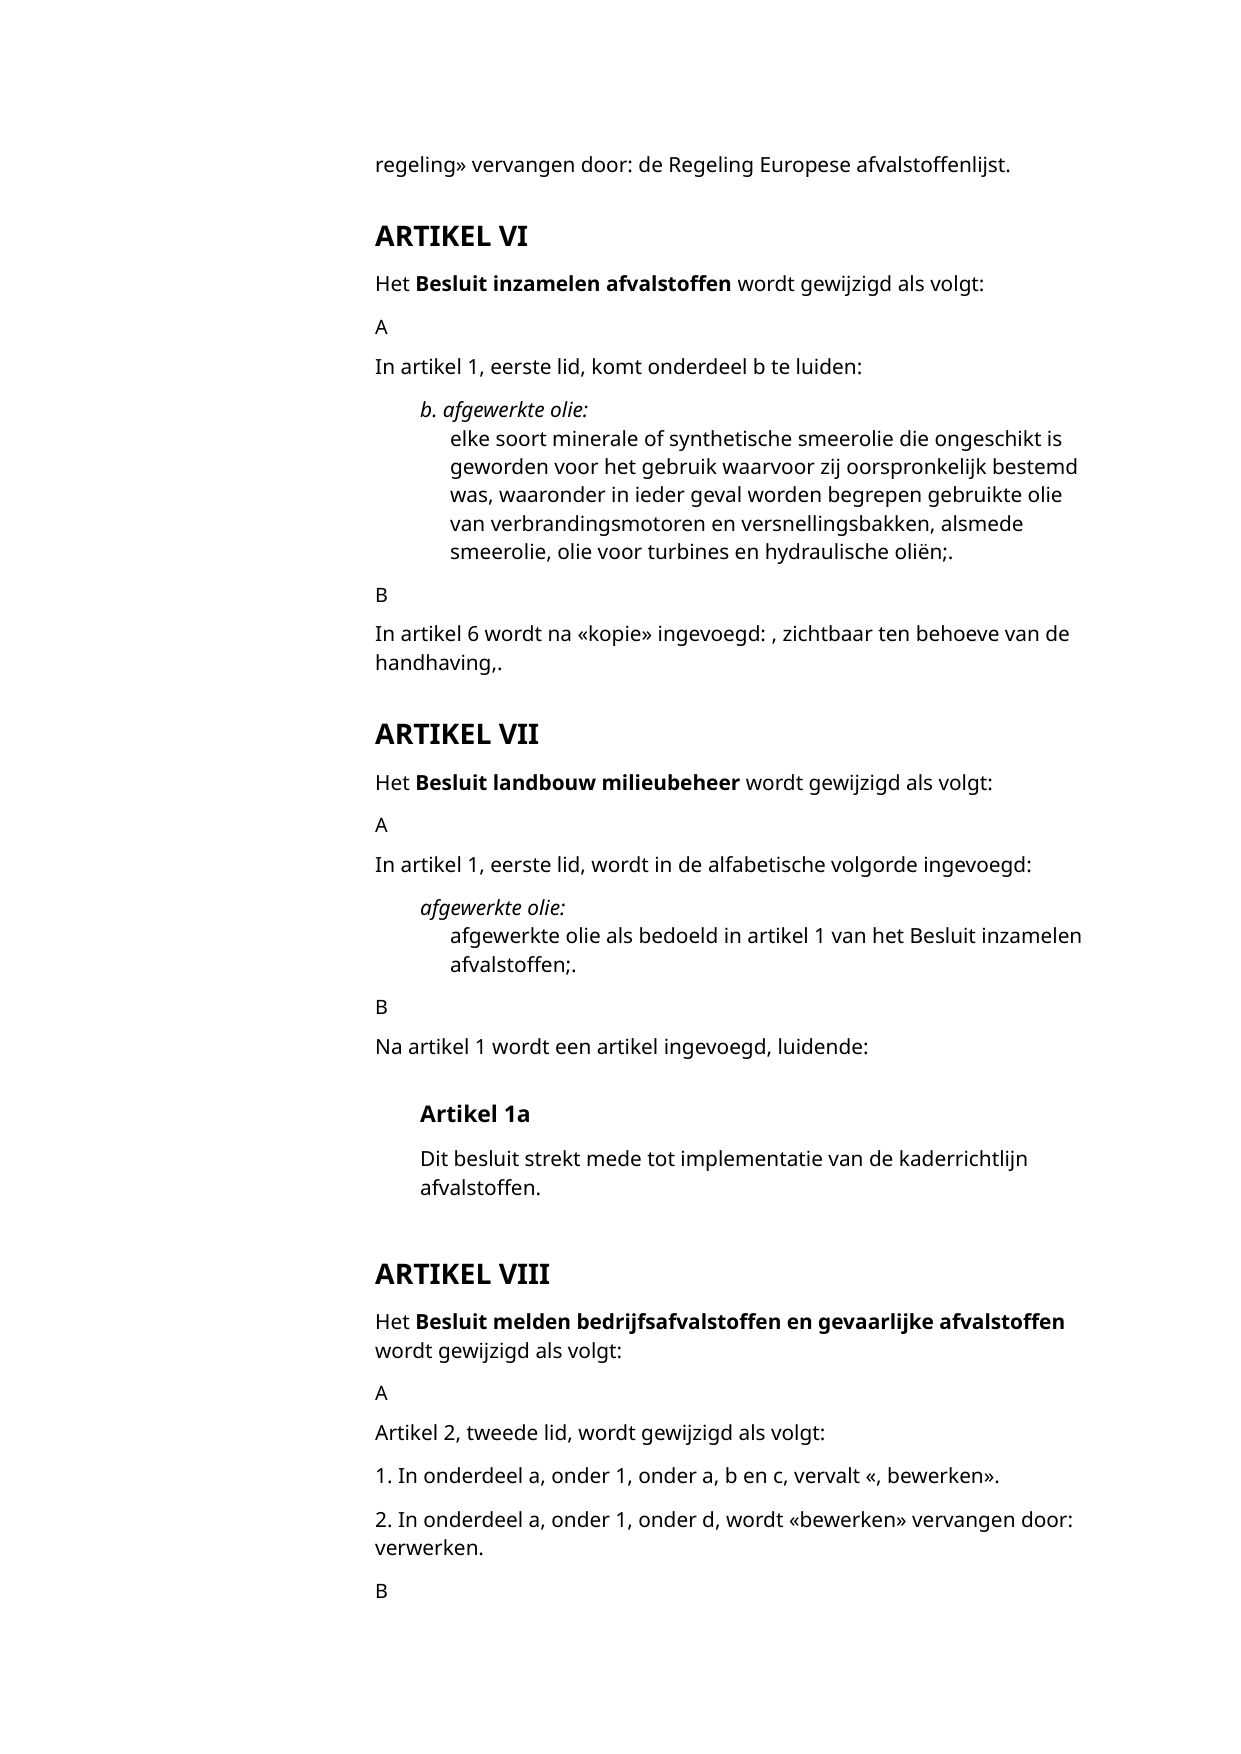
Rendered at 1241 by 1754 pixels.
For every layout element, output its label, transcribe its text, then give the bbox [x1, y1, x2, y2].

text A [375, 1379, 1090, 1406]
text B [375, 993, 1090, 1021]
text regeling» vervangen door: de Regeling Europese afvalstoffenlijst. [375, 150, 1090, 178]
text 1. In onderdeel a, onder 1, onder a, b en c, vervalt «, bewerken». [375, 1462, 1090, 1490]
text afgewerkte olie als bedoeld in artikel 1 van het Besluit inzamelen afvalstoffen;. [450, 922, 1090, 978]
text A [375, 811, 1090, 838]
text b. afgewerkte olie: [420, 395, 1090, 424]
text In artikel 1, eerste lid, komt onderdeel b te luiden: [375, 352, 1090, 380]
text A [375, 313, 1090, 340]
text Dit besluit strekt mede tot implementatie van de kaderrichtlijn afvalstoffen. [420, 1144, 1090, 1201]
text In artikel 6 wordt na «kopie» ingevoegd: , zichtbaar ten behoeve van de handhaving,. [375, 619, 1090, 676]
text B [375, 581, 1090, 608]
text Na artikel 1 wordt een artikel ingevoegd, luidende: [375, 1032, 1090, 1061]
subtitle Artikel 1a [420, 1098, 1090, 1129]
text afgewerkte olie: [420, 893, 1090, 922]
subtitle ARTIKEL VIII [375, 1254, 1090, 1292]
text 2. In onderdeel a, onder 1, onder d, wordt «bewerken» vervangen door: verwerken. [375, 1505, 1090, 1562]
text elke soort minerale of synthetische smeerolie die ongeschikt is geworden voor het gebruik waarvoor zij oorspronkelijk bestemd was, waaronder in ieder geval worden begrepen gebruikte olie van verbrandingsmotoren en versnellingsbakken, alsmede smeerolie, olie voor turbines en hydraulische oliën;. [450, 424, 1090, 566]
subtitle ARTIKEL VII [375, 714, 1090, 753]
text Artikel 2, tweede lid, wordt gewijzigd als volgt: [375, 1418, 1090, 1447]
text B [375, 1577, 1090, 1604]
text Het Besluit inzamelen afvalstoffen wordt gewijzigd als volgt: [375, 269, 1090, 298]
text Het Besluit melden bedrijfsafvalstoffen en gevaarlijke afvalstoffen wordt gewijzigd als volgt: [375, 1307, 1090, 1364]
text In artikel 1, eerste lid, wordt in de alfabetische volgorde ingevoegd: [375, 850, 1090, 878]
text Het Besluit landbouw milieubeheer wordt gewijzigd als volgt: [375, 768, 1090, 796]
subtitle ARTIKEL VI [375, 216, 1090, 254]
